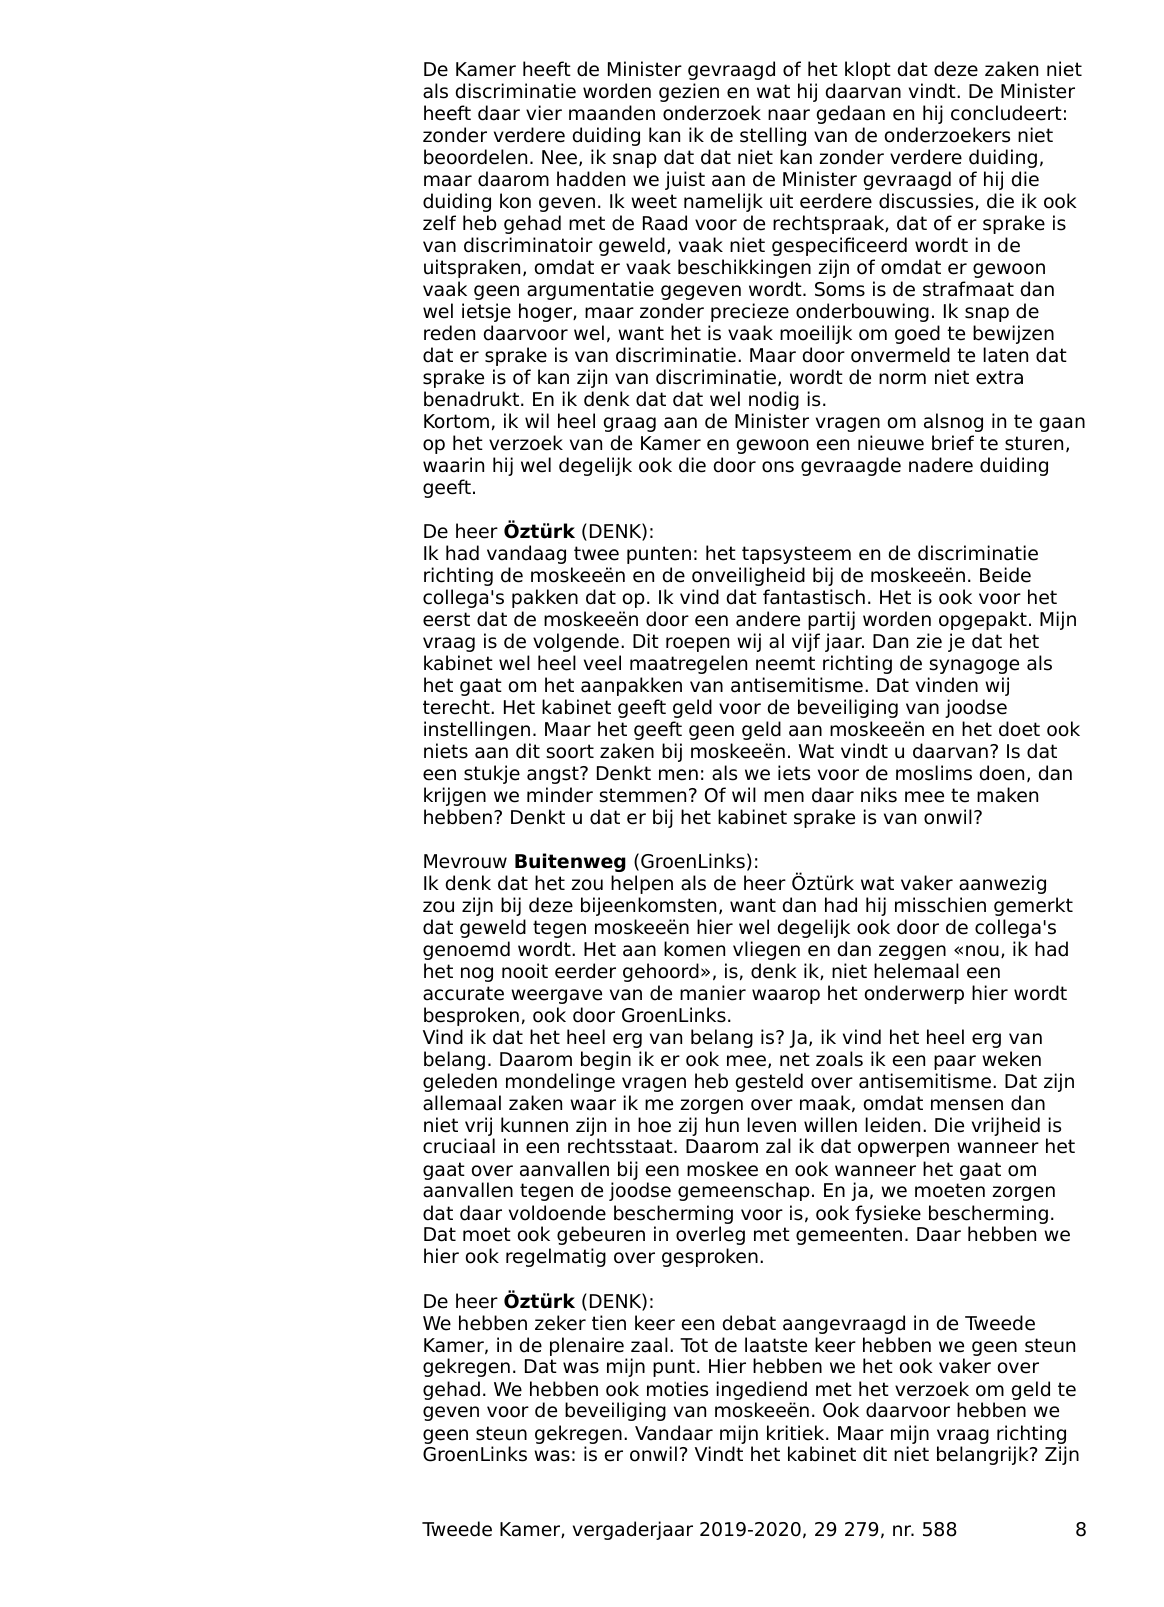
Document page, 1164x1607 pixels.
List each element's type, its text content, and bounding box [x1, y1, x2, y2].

text De Kamer heeft de Minister gevraagd of het klopt dat deze zaken niet als discriminatie worden gezien en wat hij daarvan vindt. De Minister heeft daar vier maanden onderzoek naar gedaan en hij concludeert: zonder verdere duiding kan ik de stelling van de onderzoekers niet beoordelen. Nee, ik snap dat dat niet kan zonder verdere duiding, maar daarom hadden we juist aan de Minister gevraagd of hij die duiding kon geven. Ik weet namelijk uit eerdere discussies, die ik ook zelf heb gehad met de Raad voor de rechtspraak, dat of er sprake is van discriminatoir geweld, vaak niet gespecificeerd wordt in de uitspraken, omdat er vaak beschikkingen zijn of omdat er gewoon vaak geen argumentatie gegeven wordt. Soms is de strafmaat dan wel ietsje hoger, maar zonder precieze onderbouwing. Ik snap de reden daarvoor wel, want het is vaak moeilijk om goed te bewijzen dat er sprake is van discriminatie. Maar door onvermeld te laten dat sprake is of kan zijn van discriminatie, wordt de norm niet extra benadrukt. En ik denk dat dat wel nodig is. [422, 59, 1087, 411]
text De heer Öztürk (DENK): [422, 521, 1087, 543]
text We hebben zeker tien keer een debat aangevraagd in de Tweede Kamer, in de plenaire zaal. Tot de laatste keer hebben we geen steun gekregen. Dat was mijn punt. Hier hebben we het ook vaker over gehad. We hebben ook moties ingediend met het verzoek om geld te geven voor de beveiliging van moskeeën. Ook daarvoor hebben we geen steun gekregen. Vandaar mijn kritiek. Maar mijn vraag richting GroenLinks was: is er onwil? Vindt het kabinet dit niet belangrijk? Zijn [422, 1312, 1087, 1466]
text Kortom, ik wil heel graag aan de Minister vragen om alsnog in te gaan op het verzoek van de Kamer en gewoon een nieuwe brief te sturen, waarin hij wel degelijk ook die door ons gevraagde nadere duiding geeft. [422, 411, 1087, 499]
text Ik had vandaag twee punten: het tapsysteem en de discriminatie richting de moskeeën en de onveiligheid bij de moskeeën. Beide collega's pakken dat op. Ik vind dat fantastisch. Het is ook voor het eerst dat de moskeeën door een andere partij worden opgepakt. Mijn vraag is de volgende. Dit roepen wij al vijf jaar. Dan zie je dat het kabinet wel heel veel maatregelen neemt richting de synagoge als het gaat om het aanpakken van antisemitisme. Dat vinden wij terecht. Het kabinet geeft geld voor de beveiliging van joodse instellingen. Maar het geeft geen geld aan moskeeën en het doet ook niets aan dit soort zaken bij moskeeën. Wat vindt u daarvan? Is dat een stukje angst? Denkt men: als we iets voor de moslims doen, dan krijgen we minder stemmen? Of wil men daar niks mee te maken hebben? Denkt u dat er bij het kabinet sprake is van onwil? [422, 543, 1087, 828]
text Vind ik dat het heel erg van belang is? Ja, ik vind het heel erg van belang. Daarom begin ik er ook mee, net zoals ik een paar weken geleden mondelinge vragen heb gesteld over antisemitisme. Dat zijn allemaal zaken waar ik me zorgen over maak, omdat mensen dan niet vrij kunnen zijn in hoe zij hun leven willen leiden. Die vrijheid is cruciaal in een rechtsstaat. Daarom zal ik dat opwerpen wanneer het gaat over aanvallen bij een moskee en ook wanneer het gaat om aanvallen tegen de joodse gemeenschap. En ja, we moeten zorgen dat daar voldoende bescherming voor is, ook fysieke bescherming. Dat moet ook gebeuren in overleg met gemeenten. Daar hebben we hier ook regelmatig over gesproken. [422, 1027, 1087, 1268]
text De heer Öztürk (DENK): [422, 1291, 1087, 1312]
text Mevrouw Buitenweg (GroenLinks): [422, 851, 1087, 873]
text Ik denk dat het zou helpen als de heer Öztürk wat vaker aanwezig zou zijn bij deze bijeenkomsten, want dan had hij misschien gemerkt dat geweld tegen moskeeën hier wel degelijk ook door de collega's genoemd wordt. Het aan komen vliegen en dan zeggen «nou, ik had het nog nooit eerder gehoord», is, denk ik, niet helemaal een accurate weergave van de manier waarop het onderwerp hier wordt besproken, ook door GroenLinks. [422, 873, 1087, 1027]
